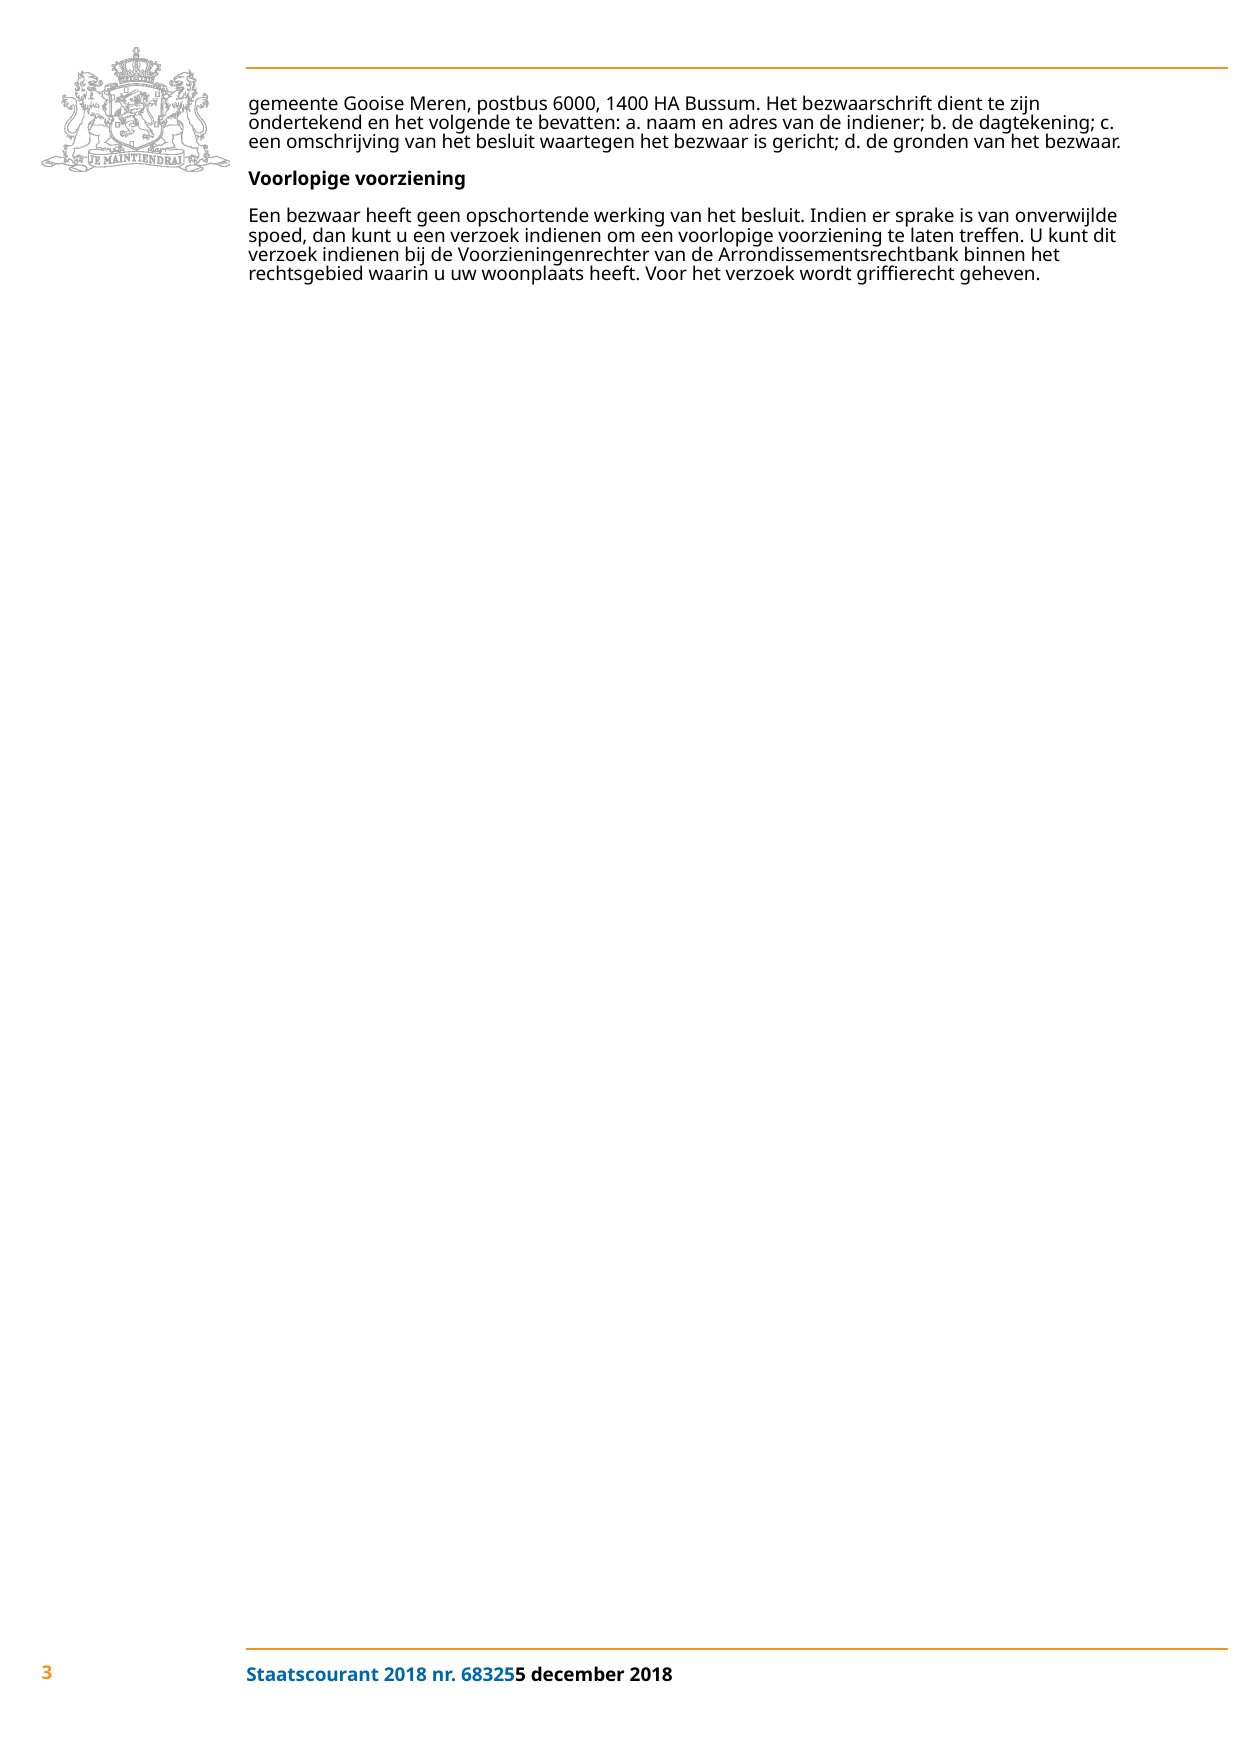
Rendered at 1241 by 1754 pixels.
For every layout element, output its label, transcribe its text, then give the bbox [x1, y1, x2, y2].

text Voorlopige voorziening [248, 170, 1152, 189]
text Een bezwaar heeft geen opschortende werking van het besluit. Indien er sprake is van onverwijlde spoed, dan kunt u een verzoek indienen om een voorlopige voorziening te laten treffen. U kunt dit verzoek indienen bij de Voorzieningenrechter van de Arrondissementsrechtbank binnen het rechtsgebied waarin u uw woonplaats heeft. Voor het verzoek wordt griffierecht geheven. [248, 207, 1152, 284]
picture [41, 47, 231, 172]
text gemeente Gooise Meren, postbus 6000, 1400 HA Bussum. Het bezwaarschrift dient te zijn ondertekend en het volgende te bevatten: a. naam en adres van de indiener; b. de dagtekening; c. een omschrijving van het besluit waartegen het bezwaar is gericht; d. de gronden van het bezwaar. [248, 95, 1152, 153]
